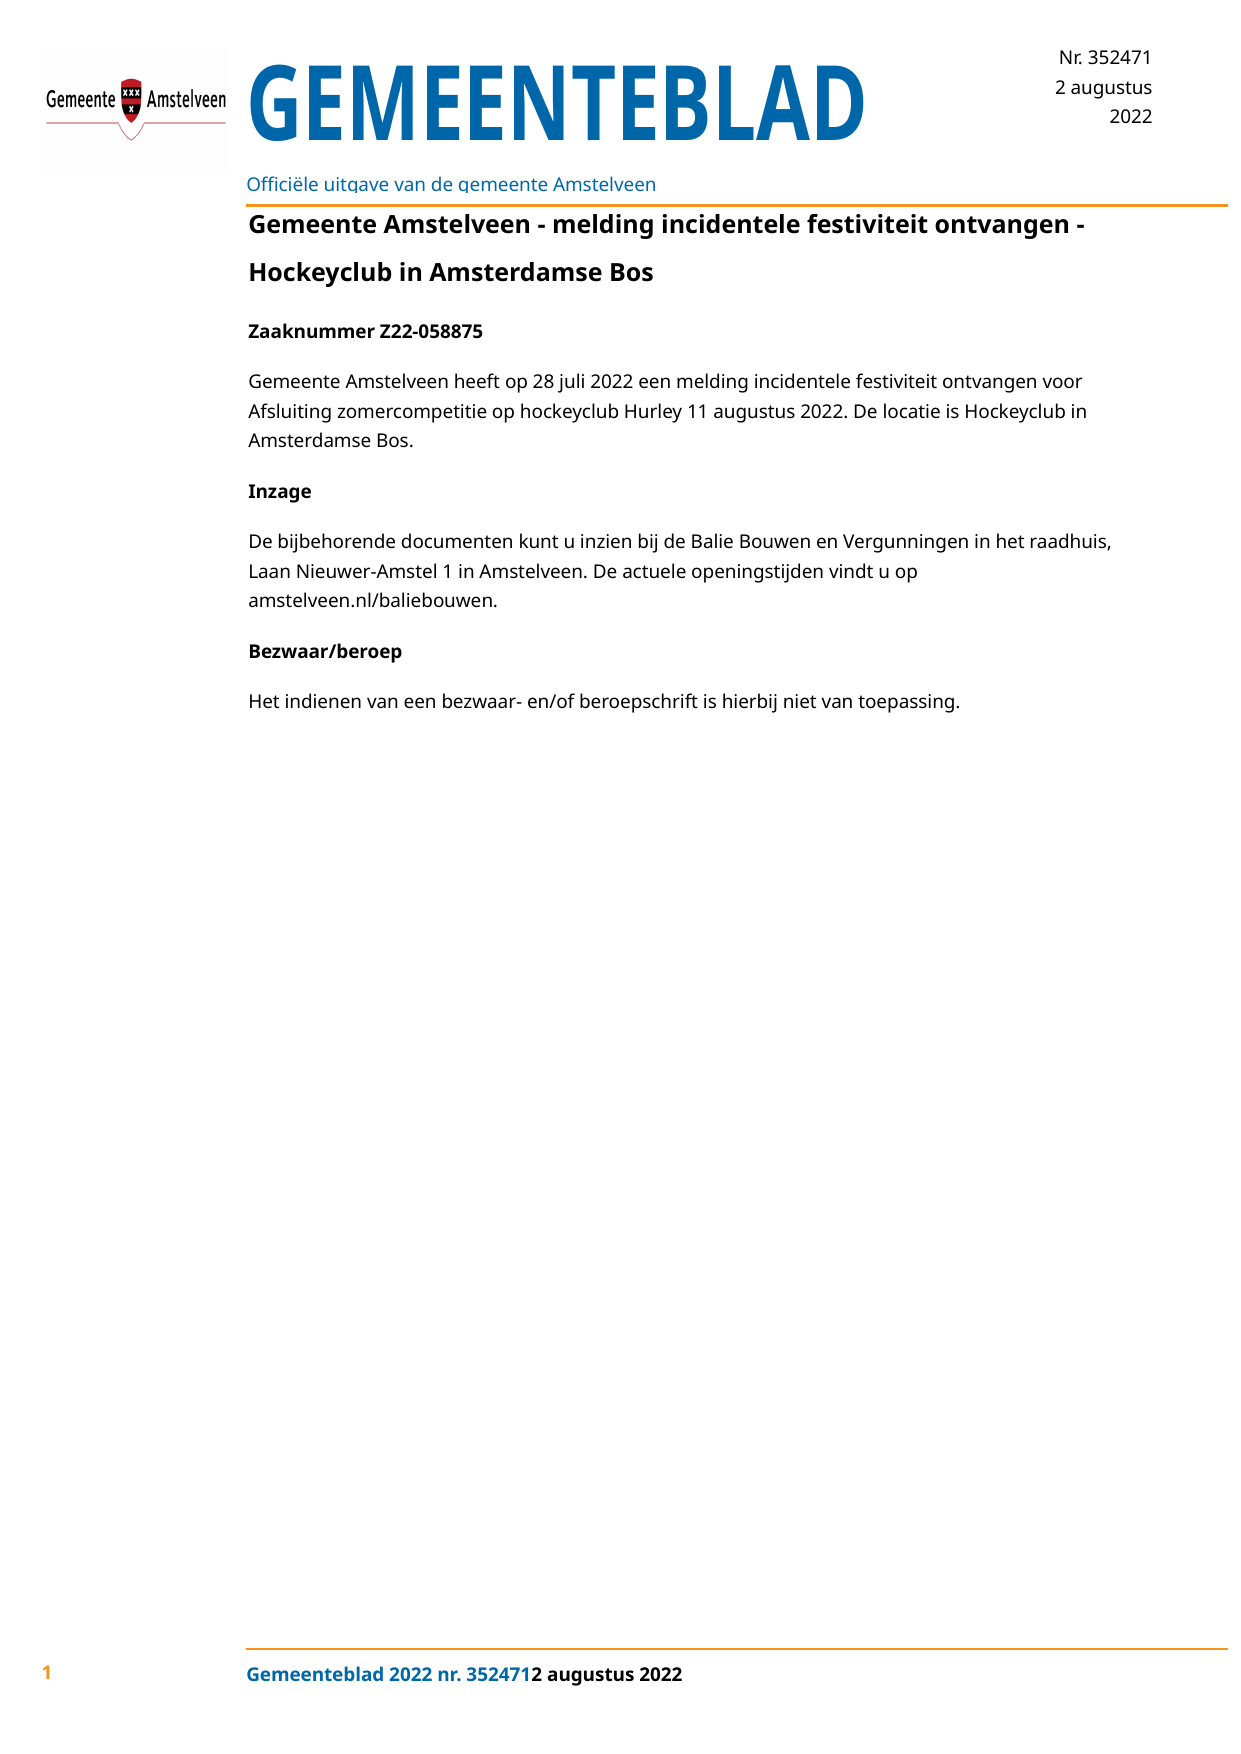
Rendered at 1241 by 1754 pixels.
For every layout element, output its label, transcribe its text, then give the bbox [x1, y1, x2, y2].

text Zaaknummer Z22-058875 [248, 318, 1152, 344]
text Bezwaar/beroep [248, 638, 1152, 664]
picture [41, 47, 231, 172]
text Gemeente Amstelveen - melding incidentele festiviteit ontvangen - Hockeyclub in Amsterdamse Bos [248, 207, 1152, 288]
text Het indienen van een bezwaar- en/of beroepschrift is hierbij niet van toepassing. [248, 688, 1152, 714]
text De bijbehorende documenten kunt u inzien bij de Balie Bouwen en Vergunningen in het raadhuis, Laan Nieuwer-Amstel 1 in Amstelveen. De actuele openingstijden vindt u op amstelveen.nl/baliebouwen. [248, 528, 1152, 613]
text Gemeente Amstelveen heeft op 28 juli 2022 een melding incidentele festiviteit ontvangen voor Afsluiting zomercompetitie op hockeyclub Hurley 11 augustus 2022. De locatie is Hockeyclub in Amsterdamse Bos. [248, 368, 1152, 453]
text Inzage [248, 478, 1152, 504]
